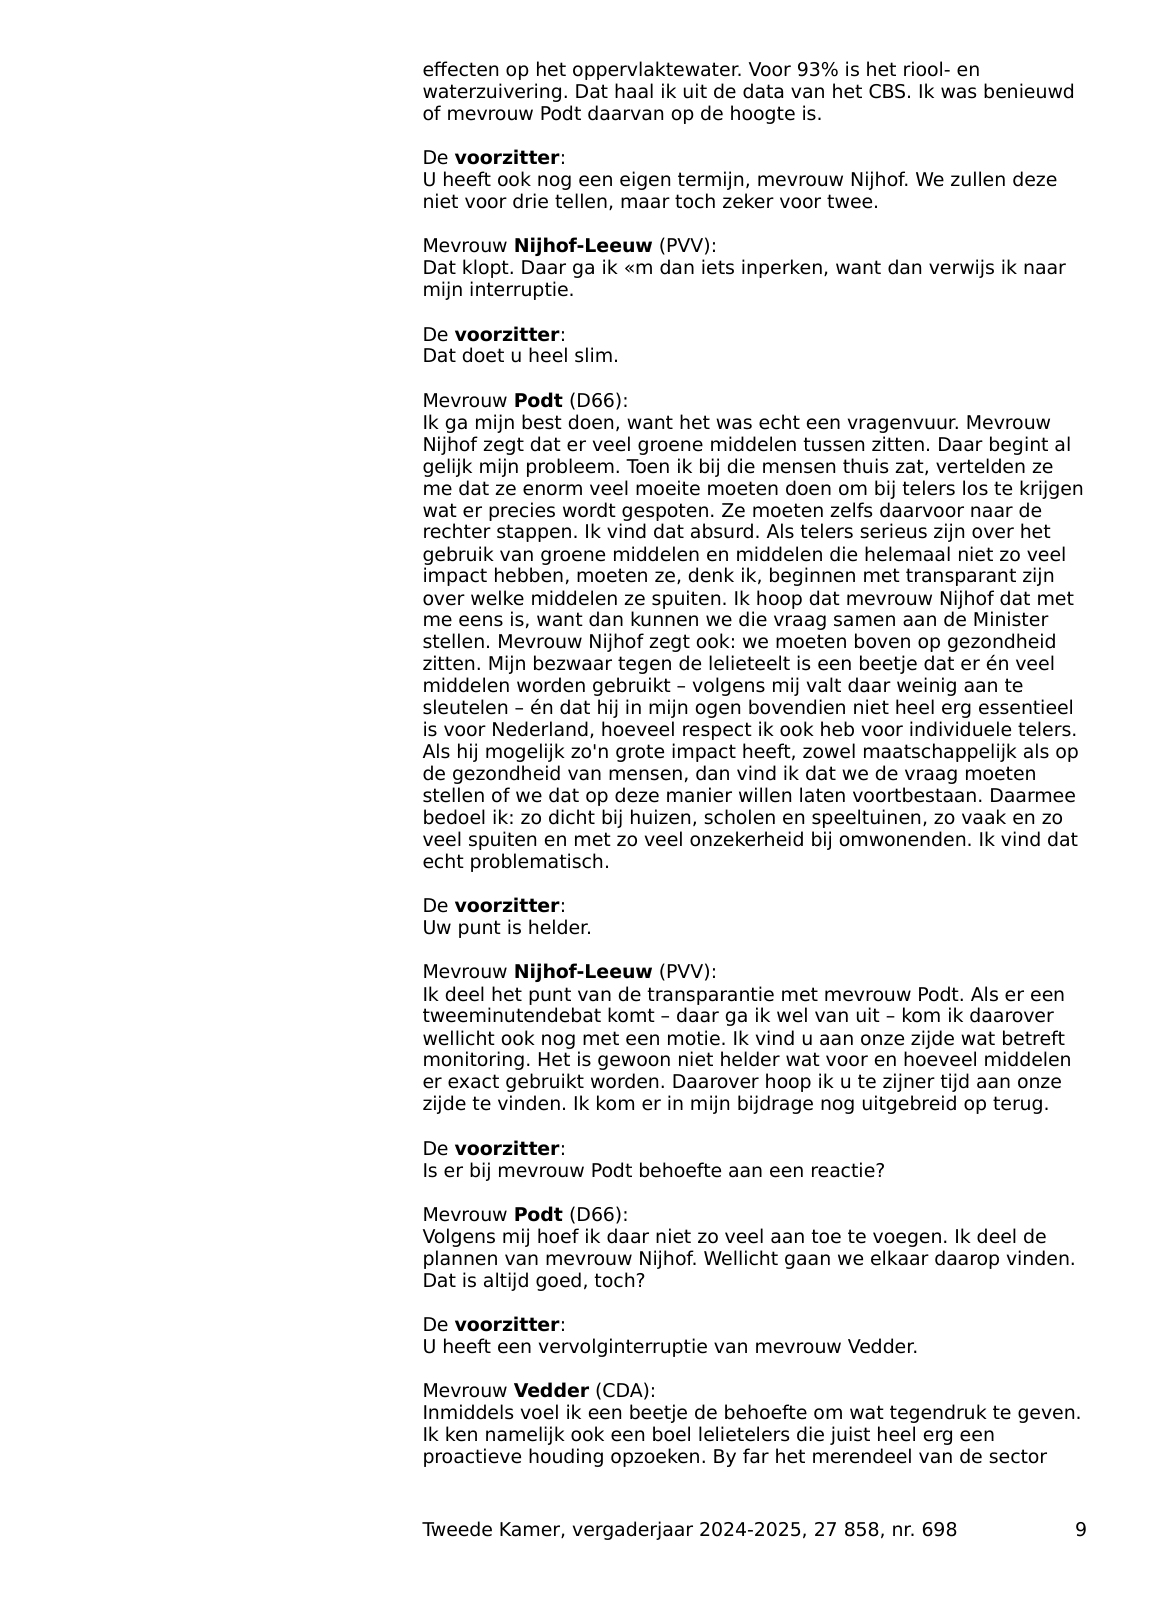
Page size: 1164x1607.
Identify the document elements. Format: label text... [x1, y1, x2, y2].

text effecten op het oppervlaktewater. Voor 93% is het riool- en waterzuivering. Dat haal ik uit de data van het CBS. Ik was benieuwd of mevrouw Podt daarvan op de hoogte is. [422, 59, 1087, 125]
text U heeft ook nog een eigen termijn, mevrouw Nijhof. We zullen deze niet voor drie tellen, maar toch zeker voor twee. [422, 169, 1087, 213]
text Ik deel het punt van de transparantie met mevrouw Podt. Als er een tweeminutendebat komt – daar ga ik wel van uit – kom ik daarover wellicht ook nog met een motie. Ik vind u aan onze zijde wat betreft monitoring. Het is gewoon niet helder wat voor en hoeveel middelen er exact gebruikt worden. Daarover hoop ik u te zijner tijd aan onze zijde te vinden. Ik kom er in mijn bijdrage nog uitgebreid op terug. [422, 983, 1087, 1115]
text De voorzitter: [422, 1314, 1087, 1336]
text De voorzitter: [422, 1137, 1087, 1159]
text Inmiddels voel ik een beetje de behoefte om wat tegendruk te geven. Ik ken namelijk ook een boel lelietelers die juist heel erg een proactieve houding opzoeken. By far het merendeel van de sector [422, 1402, 1087, 1468]
text Uw punt is helder. [422, 917, 1087, 939]
text De voorzitter: [422, 147, 1087, 169]
text De voorzitter: [422, 323, 1087, 345]
text Volgens mij hoef ik daar niet zo veel aan toe te voegen. Ik deel de plannen van mevrouw Nijhof. Wellicht gaan we elkaar daarop vinden. Dat is altijd goed, toch? [422, 1226, 1087, 1292]
text Mevrouw Podt (D66): [422, 1204, 1087, 1226]
text Mevrouw Nijhof-Leeuw (PVV): [422, 961, 1087, 983]
text Dat doet u heel slim. [422, 345, 1087, 367]
text Mevrouw Vedder (CDA): [422, 1380, 1087, 1402]
text U heeft een vervolginterruptie van mevrouw Vedder. [422, 1336, 1087, 1358]
text Dat klopt. Daar ga ik «m dan iets inperken, want dan verwijs ik naar mijn interruptie. [422, 257, 1087, 301]
text De voorzitter: [422, 895, 1087, 917]
text Is er bij mevrouw Podt behoefte aan een reactie? [422, 1159, 1087, 1181]
text Mevrouw Podt (D66): [422, 389, 1087, 412]
text Mevrouw Nijhof-Leeuw (PVV): [422, 235, 1087, 257]
text Ik ga mijn best doen, want het was echt een vragenvuur. Mevrouw Nijhof zegt dat er veel groene middelen tussen zitten. Daar begint al gelijk mijn probleem. Toen ik bij die mensen thuis zat, vertelden ze me dat ze enorm veel moeite moeten doen om bij telers los te krijgen wat er precies wordt gespoten. Ze moeten zelfs daarvoor naar de rechter stappen. Ik vind dat absurd. Als telers serieus zijn over het gebruik van groene middelen en middelen die helemaal niet zo veel impact hebben, moeten ze, denk ik, beginnen met transparant zijn over welke middelen ze spuiten. Ik hoop dat mevrouw Nijhof dat met me eens is, want dan kunnen we die vraag samen aan de Minister stellen. Mevrouw Nijhof zegt ook: we moeten boven op gezondheid zitten. Mijn bezwaar tegen de lelieteelt is een beetje dat er én veel middelen worden gebruikt – volgens mij valt daar weinig aan te sleutelen – én dat hij in mijn ogen bovendien niet heel erg essentieel is voor Nederland, hoeveel respect ik ook heb voor individuele telers. Als hij mogelijk zo'n grote impact heeft, zowel maatschappelijk als op de gezondheid van mensen, dan vind ik dat we de vraag moeten stellen of we dat op deze manier willen laten voortbestaan. Daarmee bedoel ik: zo dicht bij huizen, scholen en speeltuinen, zo vaak en zo veel spuiten en met zo veel onzekerheid bij omwonenden. Ik vind dat echt problematisch. [422, 412, 1087, 873]
